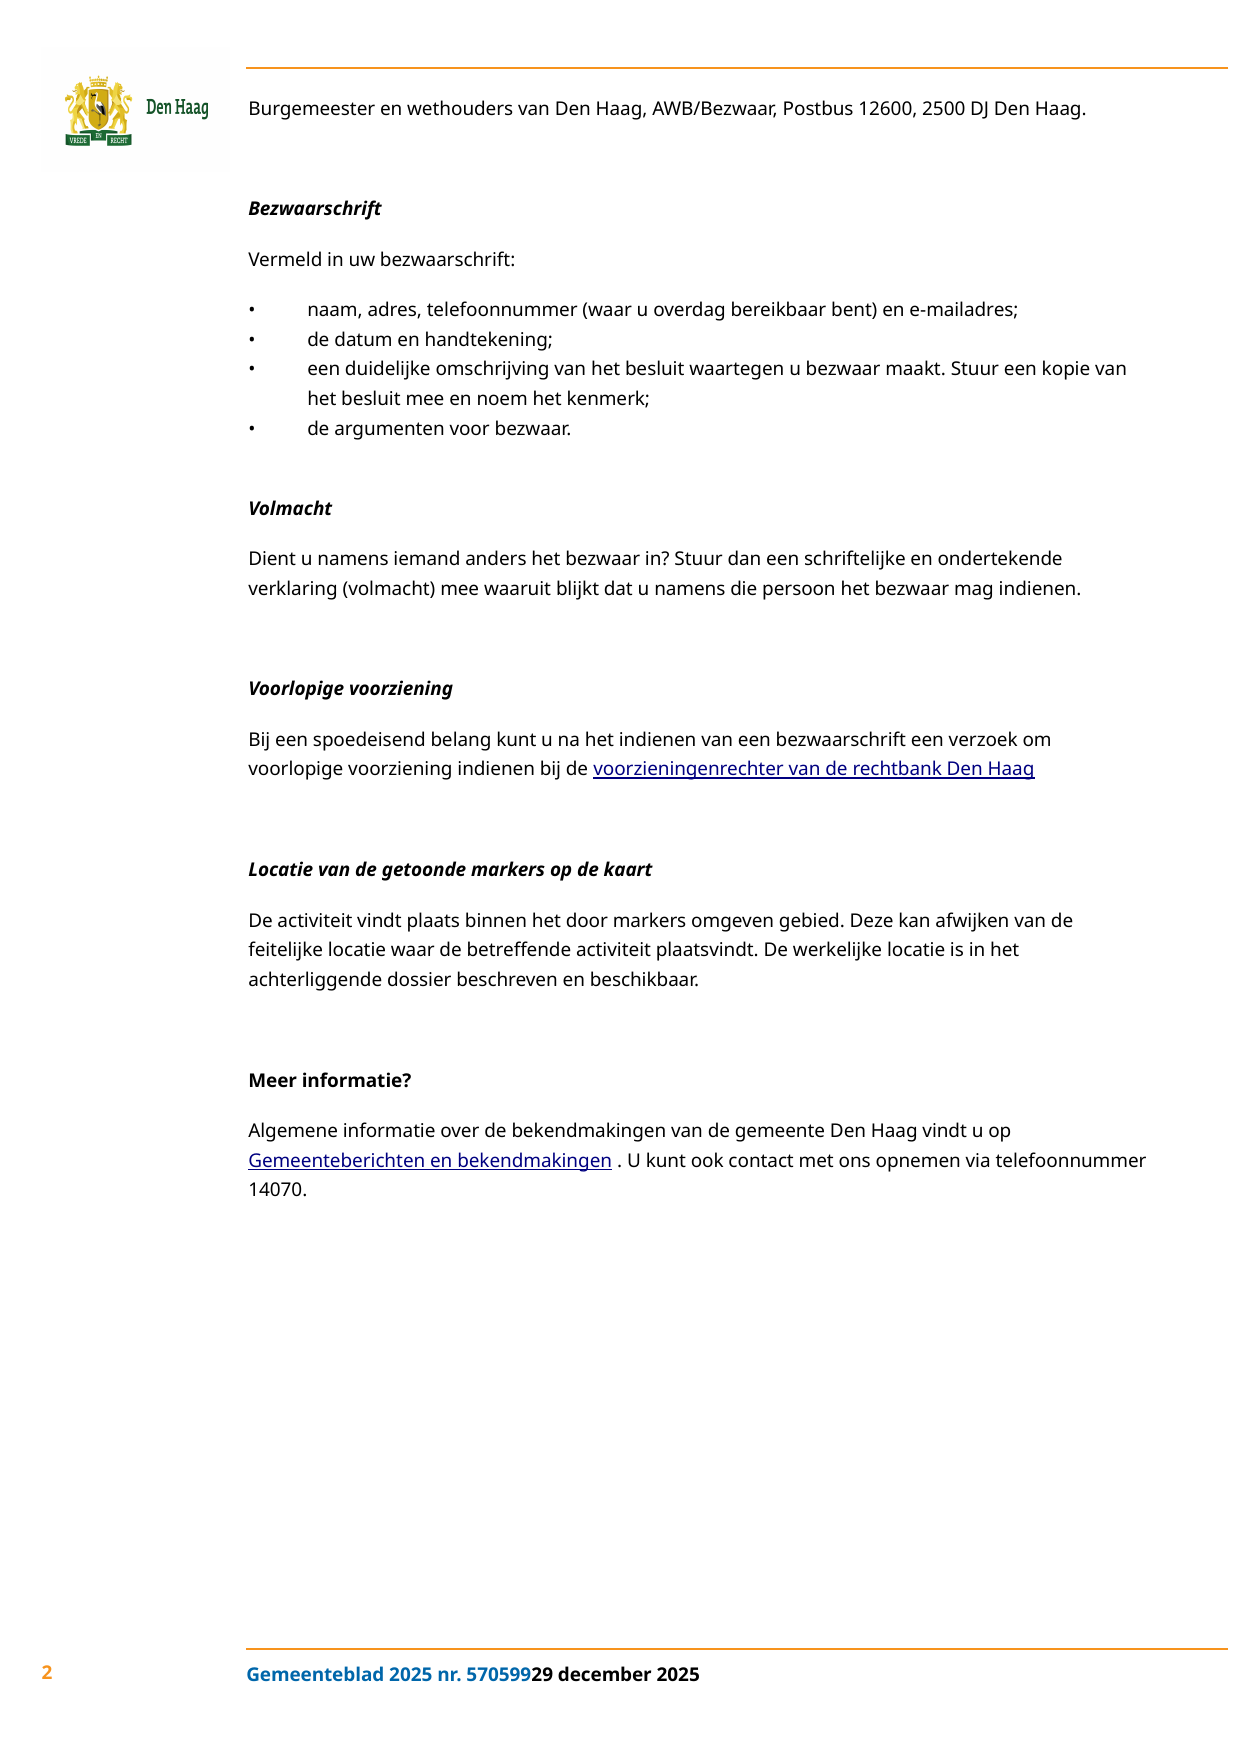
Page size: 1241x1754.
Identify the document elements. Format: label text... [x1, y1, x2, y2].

text Locatie van de getoonde markers op de kaart [248, 856, 1152, 882]
text Meer informatie? [248, 1067, 1152, 1093]
list de argumenten voor bezwaar. [248, 415, 1152, 441]
text Volmacht [248, 495, 1152, 521]
text Voorlopige voorziening [248, 676, 1152, 701]
text De activiteit vindt plaats binnen het door markers omgeven gebied. Deze kan afwijken van de feitelijke locatie waar de betreffende activiteit plaatsvindt. De werkelijke locatie is in het achterliggende dossier beschreven en beschikbaar. [248, 907, 1152, 992]
list een duidelijke omschrijving van het besluit waartegen u bezwaar maakt. Stuur een kopie van het besluit mee en noem het kenmerk; [248, 356, 1152, 411]
text Dient u namens iemand anders het bezwaar in? Stuur dan een schriftelijke en ondertekende verklaring (volmacht) mee waaruit blijkt dat u namens die persoon het bezwaar mag indienen. [248, 545, 1152, 601]
text Burgemeester en wethouders van Den Haag, AWB/Bezwaar, Postbus 12600, 2500 DJ Den Haag. [248, 95, 1152, 121]
list de datum en handtekening; [248, 326, 1152, 352]
text Bezwaarschrift [248, 196, 1152, 221]
text Algemene informatie over de bekendmakingen van de gemeente Den Haag vindt u op Gemeenteberichten en bekendmakingen . U kunt ook contact met ons opnemen via telefoonnummer 14070. [248, 1117, 1152, 1202]
text Bij een spoedeisend belang kunt u na het indienen van een bezwaarschrift een verzoek om voorlopige voorziening indienen bij de voorzieningenrechter van de rechtbank Den Haag [248, 726, 1152, 781]
list naam, adres, telefoonnummer (waar u overdag bereikbaar bent) en e-mailadres; [248, 296, 1152, 322]
text Vermeld in uw bezwaarschrift: [248, 246, 1152, 272]
picture [41, 47, 231, 172]
